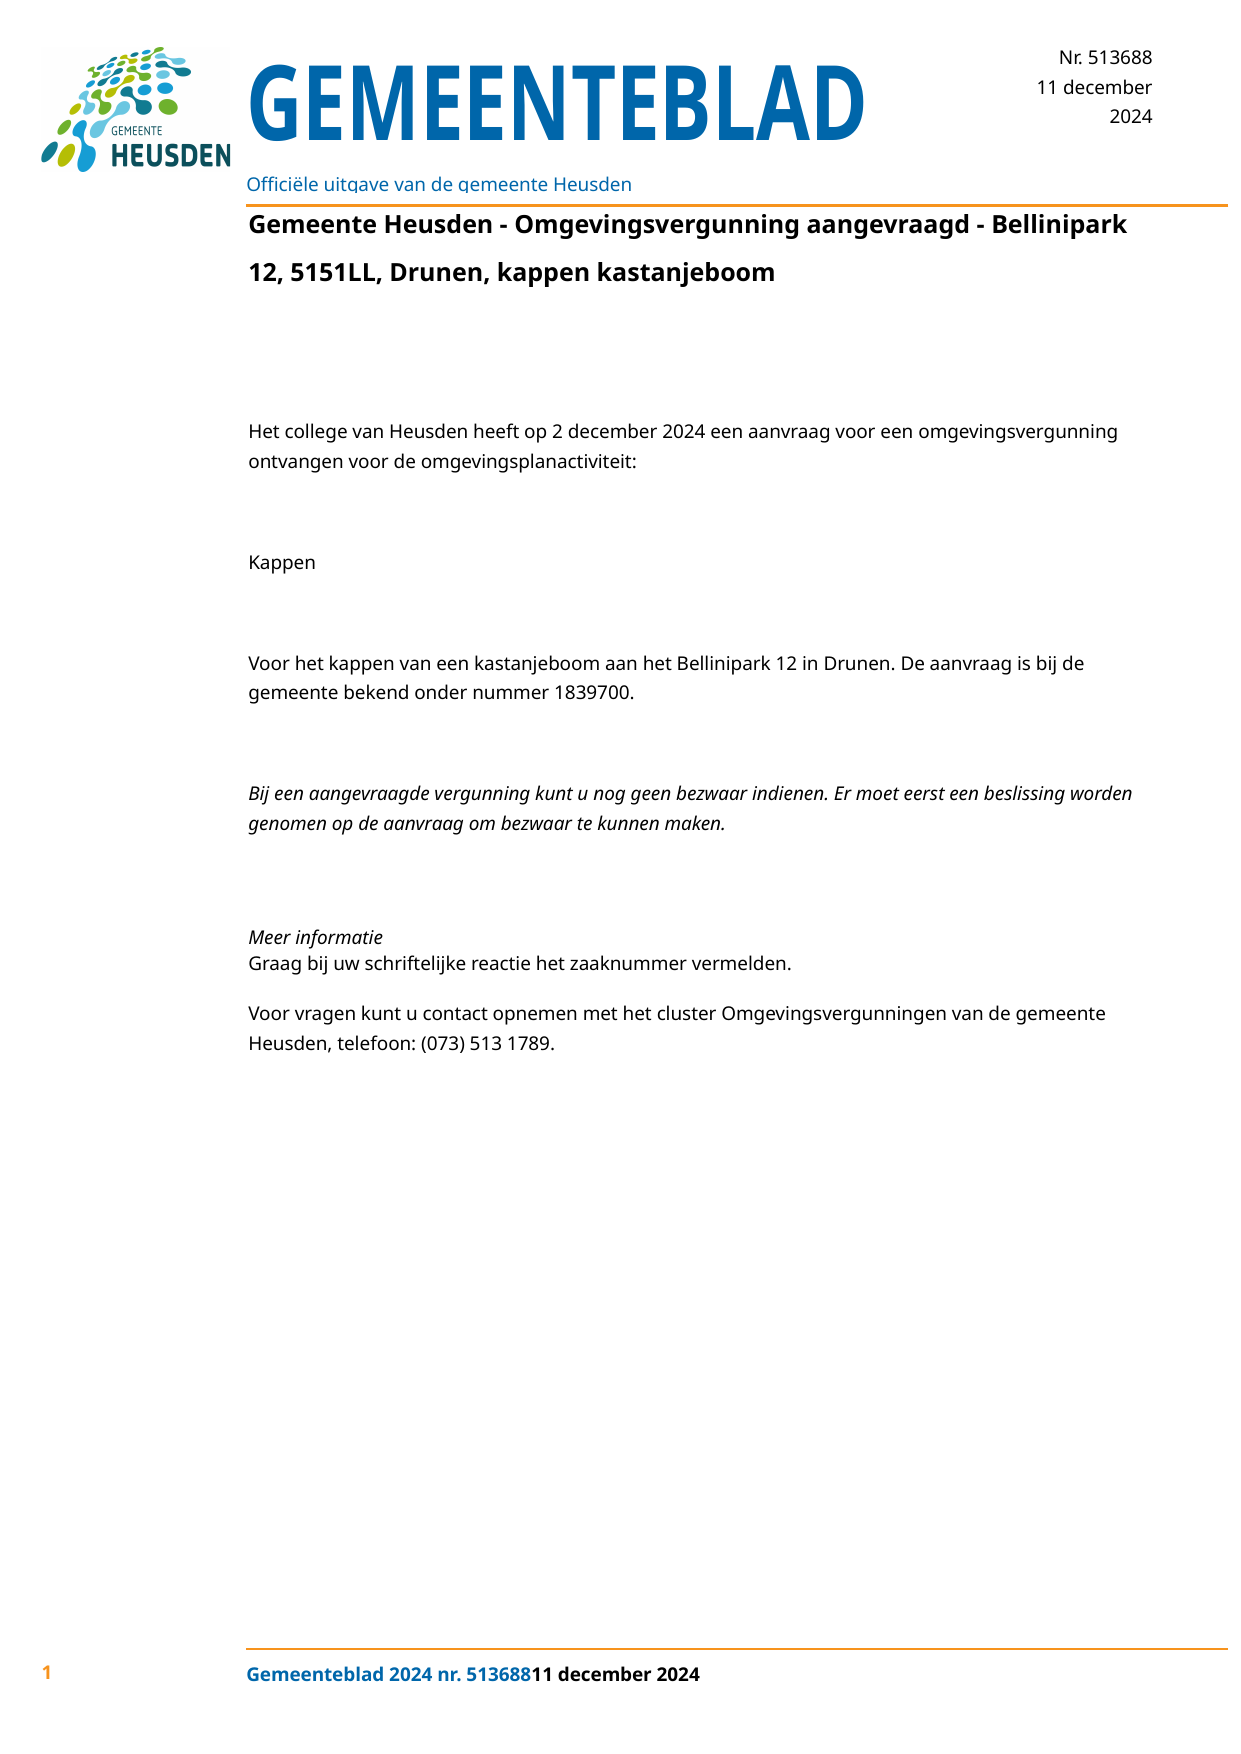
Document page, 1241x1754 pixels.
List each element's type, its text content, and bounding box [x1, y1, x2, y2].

picture [41, 47, 231, 172]
text Meer informatie [248, 924, 1152, 950]
text Bij een aangevraagde vergunning kunt u nog geen bezwaar indienen. Er moet eerst een beslissing worden genomen op de aanvraag om bezwaar te kunnen maken. [248, 780, 1152, 836]
text Kappen [248, 549, 1152, 575]
text Voor vragen kunt u contact opnemen met het cluster Omgevingsvergunningen van de gemeente Heusden, telefoon: (073) 513 1789. [248, 1001, 1152, 1056]
text Het college van Heusden heeft op 2 december 2024 een aanvraag voor een omgevingsvergunning ontvangen voor de omgevingsplanactiviteit: [248, 419, 1152, 474]
text Voor het kappen van een kastanjeboom aan het Bellinipark 12 in Drunen. De aanvraag is bij de gemeente bekend onder nummer 1839700. [248, 650, 1152, 705]
text Gemeente Heusden - Omgevingsvergunning aangevraagd - Bellinipark 12, 5151LL, Drunen, kappen kastanjeboom [248, 207, 1152, 288]
text Graag bij uw schriftelijke reactie het zaaknummer vermelden. [248, 950, 1152, 976]
